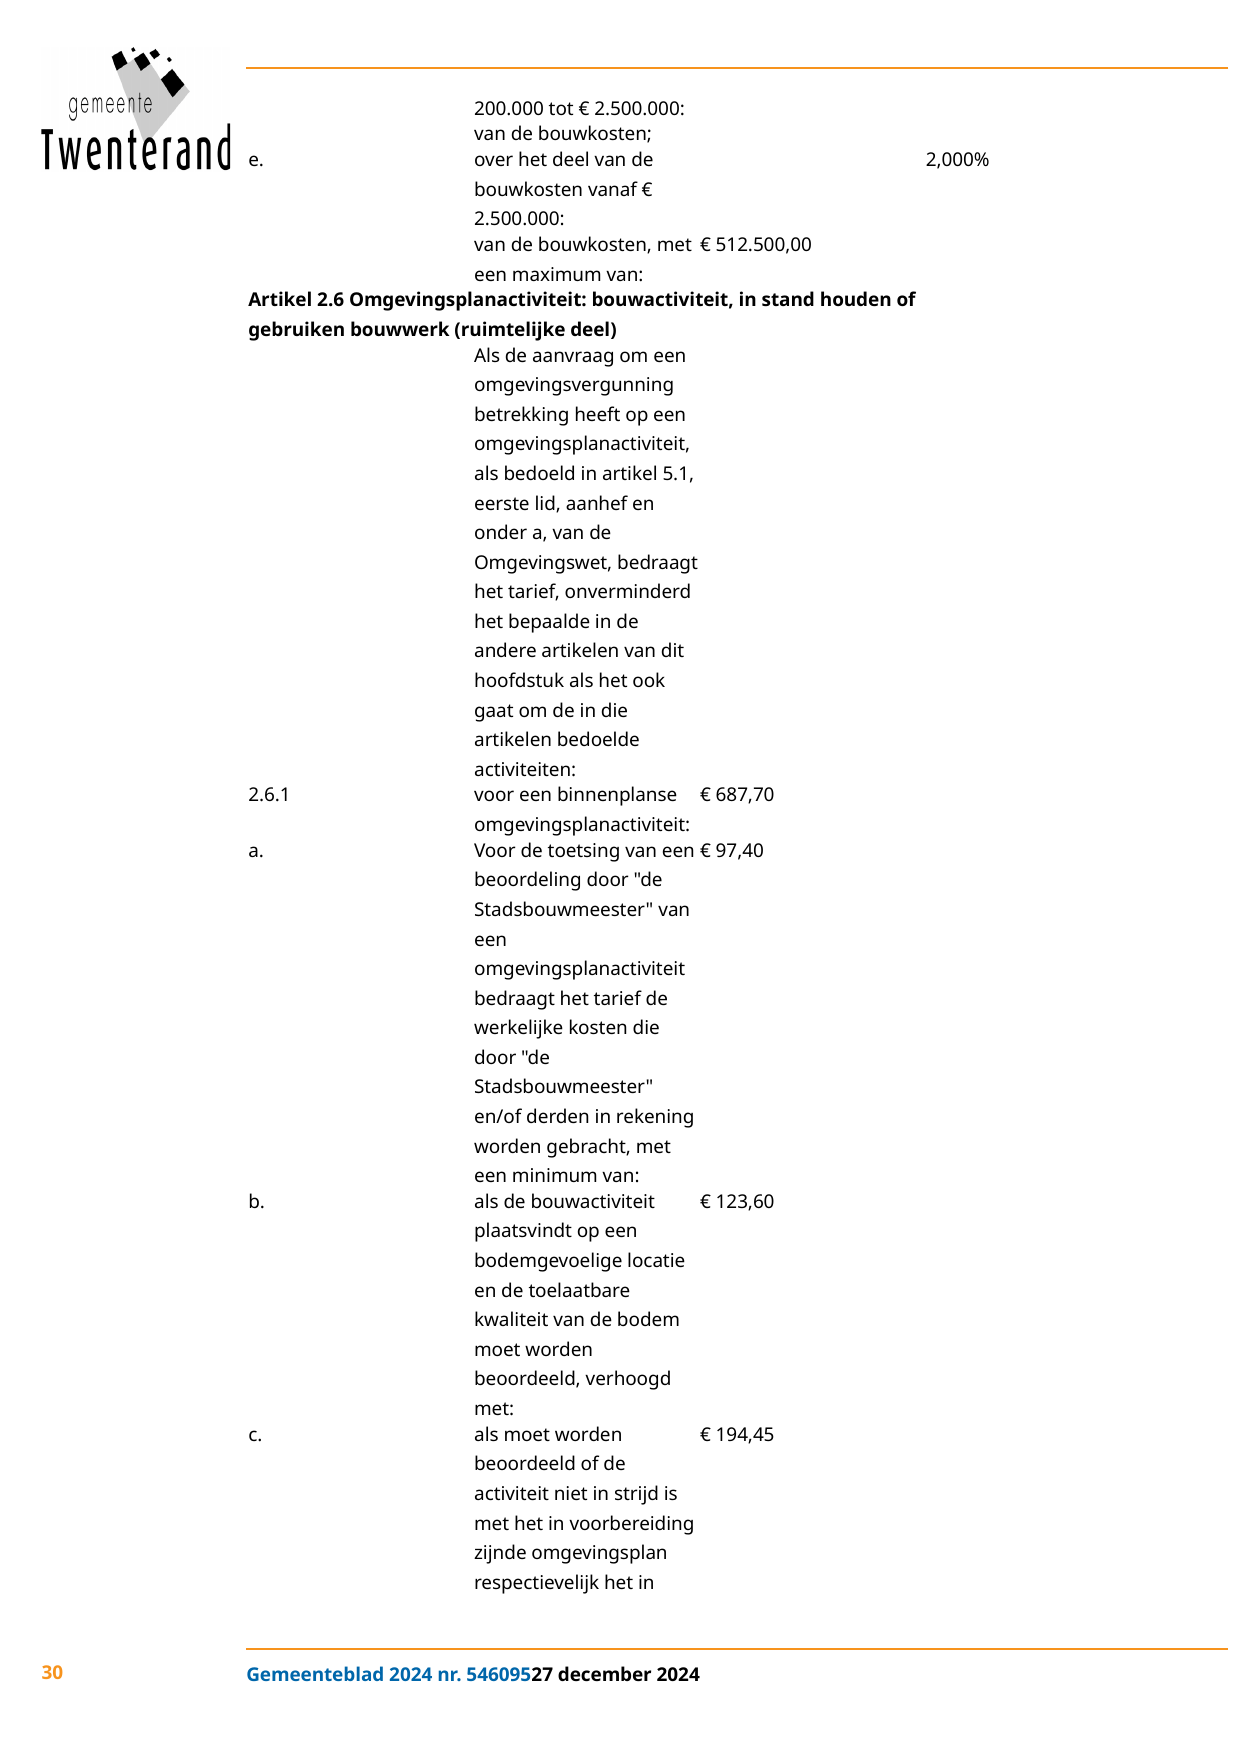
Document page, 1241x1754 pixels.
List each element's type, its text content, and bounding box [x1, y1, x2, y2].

table_cell [926, 286, 1152, 342]
table_cell € 687,70 [700, 782, 926, 837]
picture [41, 47, 231, 172]
table_cell [700, 146, 926, 231]
table_cell [926, 95, 1152, 121]
table_cell Voor de toetsing van een beoordeling door "de Stadsbouwmeester" van een omgevingsplanactiviteit bedraagt het tarief de werkelijke kosten die door "de Stadsbouwmeester" en/of derden in rekening worden gebracht, met een minimum van: [474, 837, 700, 1188]
table_cell als moet worden beoordeeld of de activiteit niet in strijd is met het in voorbereiding zijnde omgevingsplan respectievelijk het in [474, 1421, 700, 1594]
table_cell voor een binnenplanse omgevingsplanactiviteit: [474, 782, 700, 837]
table_cell [926, 1188, 1152, 1421]
table_cell [926, 782, 1152, 837]
table_cell e. [248, 146, 474, 231]
table_cell [248, 95, 474, 121]
table_cell c. [248, 1421, 474, 1594]
table_cell 2,000% [926, 146, 1152, 231]
table_cell [248, 121, 474, 146]
table_cell [248, 231, 474, 286]
table_cell a. [248, 837, 474, 1188]
table_cell [700, 342, 926, 782]
table_cell 2.6.1 [248, 782, 474, 837]
table_cell van de bouwkosten, met een maximum van: [474, 231, 700, 286]
table_cell als de bouwactiviteit plaatsvindt op een bodemgevoelige locatie en de toelaatbare kwaliteit van de bodem moet worden beoordeeld, verhoogd met: [474, 1188, 700, 1421]
table_cell € 194,45 [700, 1421, 926, 1594]
table_cell over het deel van de bouwkosten vanaf € 2.500.000: [474, 146, 700, 231]
table_cell [926, 342, 1152, 782]
table_cell Als de aanvraag om een omgevingsvergunning betrekking heeft op een omgevingsplanactiviteit, als bedoeld in artikel 5.1, eerste lid, aanhef en onder a, van de Omgevingswet, bedraagt het tarief, onverminderd het bepaalde in de andere artikelen van dit hoofdstuk als het ook gaat om de in die artikelen bedoelde activiteiten: [474, 342, 700, 782]
table_cell [700, 95, 926, 121]
table_cell [700, 121, 926, 146]
table_cell € 512.500,00 [700, 231, 926, 286]
table_cell b. [248, 1188, 474, 1421]
table_cell [926, 231, 1152, 286]
table_cell [926, 121, 1152, 146]
table_cell van de bouwkosten; [474, 121, 700, 146]
table_cell 200.000 tot € 2.500.000: [474, 95, 700, 121]
table_cell [926, 1421, 1152, 1594]
table_cell Artikel 2.6 Omgevingsplanactiviteit: bouwactiviteit, in stand houden of gebruiken bouwwerk (ruimtelijke deel) [248, 286, 926, 342]
table_cell € 97,40 [700, 837, 926, 1188]
table_cell [248, 342, 474, 782]
table_cell € 123,60 [700, 1188, 926, 1421]
table_cell [926, 837, 1152, 1188]
